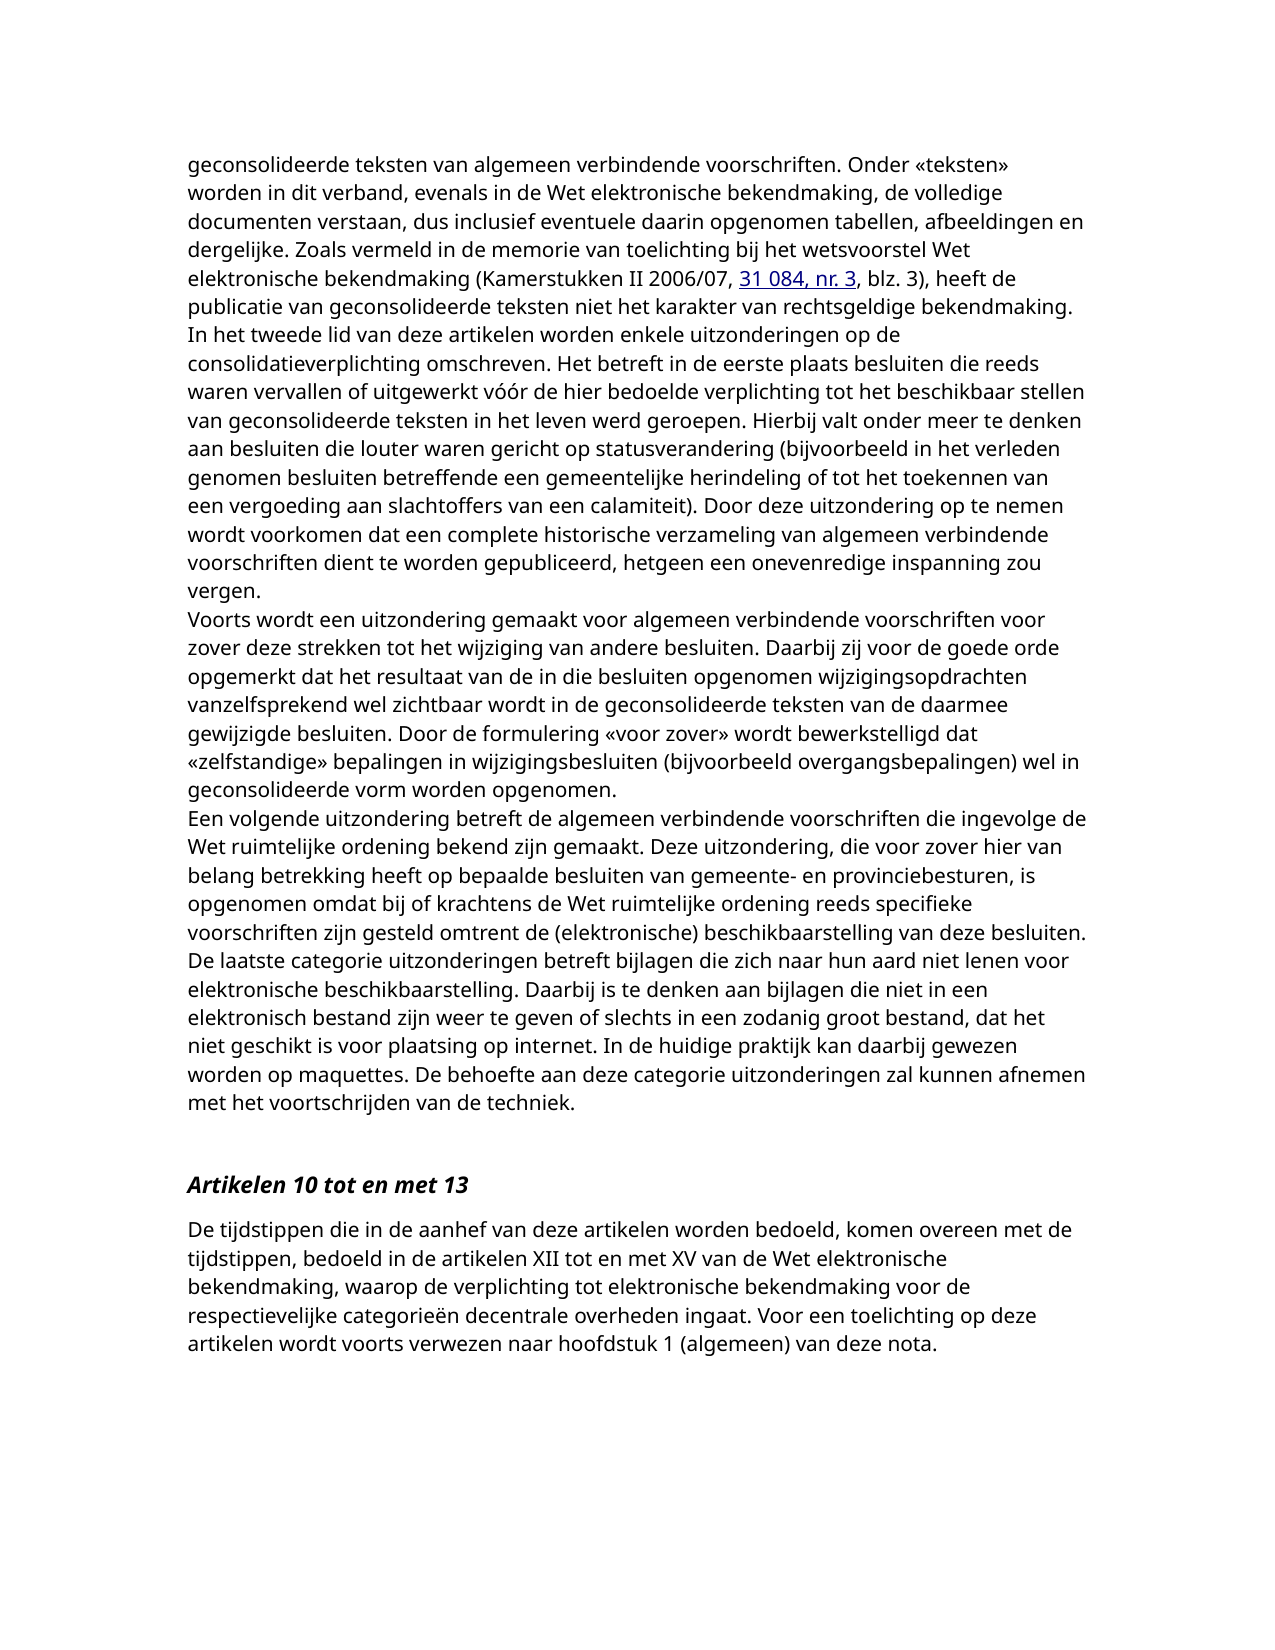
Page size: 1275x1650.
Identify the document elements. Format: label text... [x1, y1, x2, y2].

text De tijdstippen die in de aanhef van deze artikelen worden bedoeld, komen overeen met de tijdstippen, bedoeld in de artikelen XII tot en met XV van de Wet elektronische bekendmaking, waarop de verplichting tot elektronische bekendmaking voor de respectievelijke categorieën decentrale overheden ingaat. Voor een toelichting op deze artikelen wordt voorts verwezen naar hoofdstuk 1 (algemeen) van deze nota. [187, 1216, 1087, 1358]
text In het tweede lid van deze artikelen worden enkele uitzonderingen op de consolidatieverplichting omschreven. Het betreft in de eerste plaats besluiten die reeds waren vervallen of uitgewerkt vóór de hier bedoelde verplichting tot het beschikbaar stellen van geconsolideerde teksten in het leven werd geroepen. Hierbij valt onder meer te denken aan besluiten die louter waren gericht op statusverandering (bijvoorbeeld in het verleden genomen besluiten betreffende een gemeentelijke herindeling of tot het toekennen van een vergoeding aan slachtoffers van een calamiteit). Door deze uitzondering op te nemen wordt voorkomen dat een complete historische verzameling van algemeen verbindende voorschriften dient te worden gepubliceerd, hetgeen een onevenredige inspanning zou vergen. [187, 321, 1087, 605]
text Artikelen 10 tot en met 13 [187, 1169, 1087, 1201]
text geconsolideerde teksten van algemeen verbindende voorschriften. Onder «teksten» worden in dit verband, evenals in de Wet elektronische bekendmaking, de volledige documenten verstaan, dus inclusief eventuele daarin opgenomen tabellen, afbeeldingen en dergelijke. Zoals vermeld in de memorie van toelichting bij het wetsvoorstel Wet elektronische bekendmaking (Kamerstukken II 2006/07, 31 084, nr. 3, blz. 3), heeft de publicatie van geconsolideerde teksten niet het karakter van rechtsgeldige bekendmaking. [187, 150, 1087, 321]
text De laatste categorie uitzonderingen betreft bijlagen die zich naar hun aard niet lenen voor elektronische beschikbaarstelling. Daarbij is te denken aan bijlagen die niet in een elektronisch bestand zijn weer te geven of slechts in een zodanig groot bestand, dat het niet geschikt is voor plaatsing op internet. In de huidige praktijk kan daarbij gewezen worden op maquettes. De behoefte aan deze categorie uitzonderingen zal kunnen afnemen met het voortschrijden van de techniek. [187, 946, 1087, 1117]
text Voorts wordt een uitzondering gemaakt voor algemeen verbindende voorschriften voor zover deze strekken tot het wijziging van andere besluiten. Daarbij zij voor de goede orde opgemerkt dat het resultaat van de in die besluiten opgenomen wijzigingsopdrachten vanzelfsprekend wel zichtbaar wordt in de geconsolideerde teksten van de daarmee gewijzigde besluiten. Door de formulering «voor zover» wordt bewerkstelligd dat «zelfstandige» bepalingen in wijzigingsbesluiten (bijvoorbeeld overgangsbepalingen) wel in geconsolideerde vorm worden opgenomen. [187, 605, 1087, 804]
text Een volgende uitzondering betreft de algemeen verbindende voorschriften die ingevolge de Wet ruimtelijke ordening bekend zijn gemaakt. Deze uitzondering, die voor zover hier van belang betrekking heeft op bepaalde besluiten van gemeente- en provinciebesturen, is opgenomen omdat bij of krachtens de Wet ruimtelijke ordening reeds specifieke voorschriften zijn gesteld omtrent de (elektronische) beschikbaarstelling van deze besluiten. [187, 804, 1087, 946]
